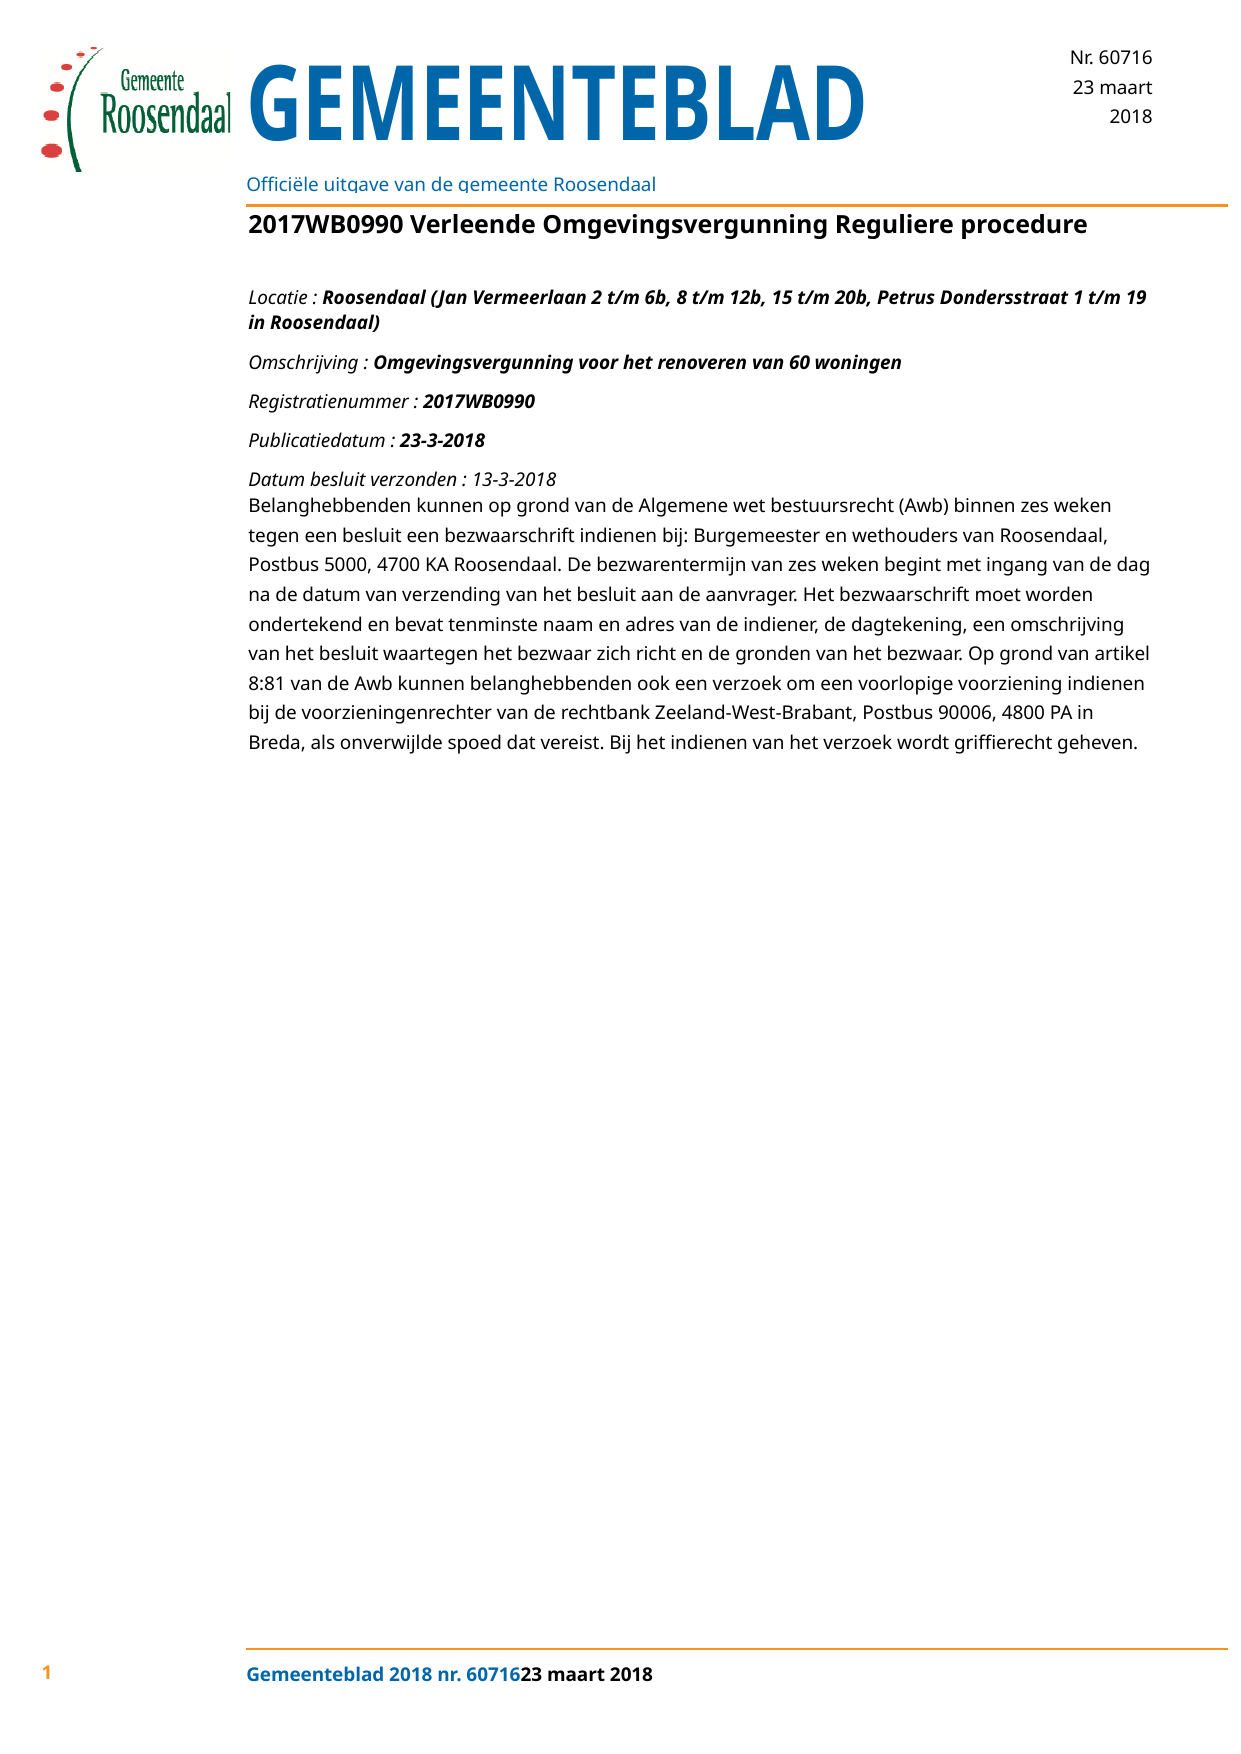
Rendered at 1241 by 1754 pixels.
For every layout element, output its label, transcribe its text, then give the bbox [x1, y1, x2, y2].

text Belanghebbenden kunnen op grond van de Algemene wet bestuursrecht (Awb) binnen zes weken tegen een besluit een bezwaarschrift indienen bij: Burgemeester en wethouders van Roosendaal, Postbus 5000, 4700 KA Roosendaal. De bezwarentermijn van zes weken begint met ingang van de dag na de datum van verzending van het besluit aan de aanvrager. Het bezwaarschrift moet worden ondertekend en bevat tenminste naam en adres van de indiener, de dagtekening, een omschrijving van het besluit waartegen het bezwaar zich richt en de gronden van het bezwaar. Op grond van artikel 8:81 van de Awb kunnen belanghebbenden ook een verzoek om een voorlopige voorziening indienen bij de voorzieningenrechter van de rechtbank Zeeland-West-Brabant, Postbus 90006, 4800 PA in Breda, als onverwijlde spoed dat vereist. Bij het indienen van het verzoek wordt griffierecht geheven. [248, 492, 1152, 755]
text Datum besluit verzonden : 13-3-2018 [248, 467, 1152, 492]
picture [41, 47, 231, 172]
text Omschrijving : Omgevingsvergunning voor het renoveren van 60 woningen [248, 349, 1152, 374]
text Registratienummer : 2017WB0990 [248, 388, 1152, 414]
text 2017WB0990 Verleende Omgevingsvergunning Reguliere procedure [248, 207, 1152, 241]
text Publicatiedatum : 23-3-2018 [248, 427, 1152, 453]
text Locatie : Roosendaal (Jan Vermeerlaan 2 t/m 6b, 8 t/m 12b, 15 t/m 20b, Petrus Dondersstraat 1 t/m 19 in Roosendaal) [248, 284, 1152, 335]
